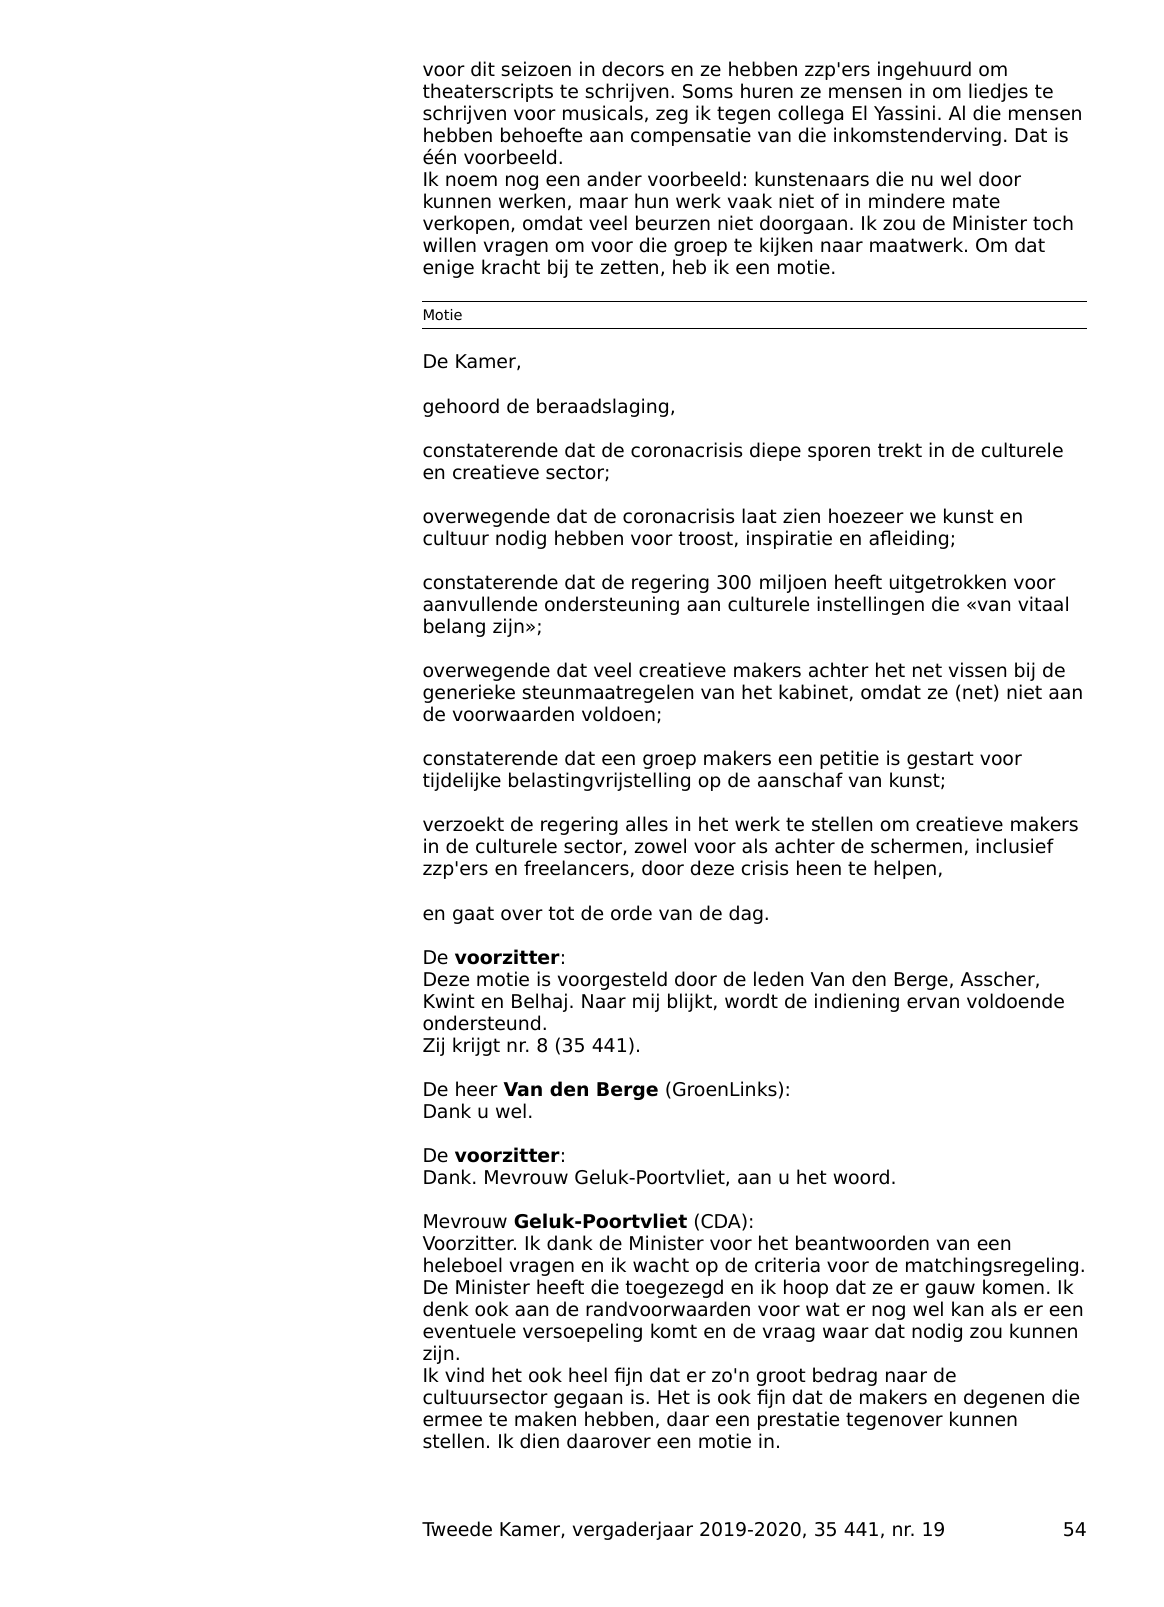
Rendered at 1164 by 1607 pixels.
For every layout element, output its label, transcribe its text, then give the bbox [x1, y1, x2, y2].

text De voorzitter: [422, 1145, 1087, 1167]
text overwegende dat de coronacrisis laat zien hoezeer we kunst en cultuur nodig hebben voor troost, inspiratie en afleiding; [422, 506, 1087, 550]
text en gaat over tot de orde van de dag. [422, 902, 1087, 924]
text Mevrouw Geluk-Poortvliet (CDA): [422, 1211, 1087, 1233]
text constaterende dat een groep makers een petitie is gestart voor tijdelijke belastingvrijstelling op de aanschaf van kunst; [422, 748, 1087, 792]
text gehoord de beraadslaging, [422, 396, 1087, 417]
text De voorzitter: [422, 947, 1087, 969]
text voor dit seizoen in decors en ze hebben zzp'ers ingehuurd om theaterscripts te schrijven. Soms huren ze mensen in om liedjes te schrijven voor musicals, zeg ik tegen collega El Yassini. Al die mensen hebben behoefte aan compensatie van die inkomstenderving. Dat is één voorbeeld. [422, 59, 1087, 169]
text Ik vind het ook heel fijn dat er zo'n groot bedrag naar de cultuursector gegaan is. Het is ook fijn dat de makers en degenen die ermee te maken hebben, daar een prestatie tegenover kunnen stellen. Ik dien daarover een motie in. [422, 1365, 1087, 1453]
text constaterende dat de coronacrisis diepe sporen trekt in de culturele en creatieve sector; [422, 440, 1087, 484]
text constaterende dat de regering 300 miljoen heeft uitgetrokken voor aanvullende ondersteuning aan culturele instellingen die «van vitaal belang zijn»; [422, 572, 1087, 638]
text Ik noem nog een ander voorbeeld: kunstenaars die nu wel door kunnen werken, maar hun werk vaak niet of in mindere mate verkopen, omdat veel beurzen niet doorgaan. Ik zou de Minister toch willen vragen om voor die groep te kijken naar maatwerk. Om dat enige kracht bij te zetten, heb ik een motie. [422, 169, 1087, 279]
text verzoekt de regering alles in het werk te stellen om creatieve makers in de culturele sector, zowel voor als achter de schermen, inclusief zzp'ers en freelancers, door deze crisis heen te helpen, [422, 814, 1087, 880]
table_header Motie [422, 302, 1087, 328]
text Voorzitter. Ik dank de Minister voor het beantwoorden van een heleboel vragen en ik wacht op de criteria voor de matchingsregeling. De Minister heeft die toegezegd en ik hoop dat ze er gauw komen. Ik denk ook aan de randvoorwaarden voor wat er nog wel kan als er een eventuele versoepeling komt en de vraag waar dat nodig zou kunnen zijn. [422, 1233, 1087, 1365]
text Deze motie is voorgesteld door de leden Van den Berge, Asscher, Kwint en Belhaj. Naar mij blijkt, wordt de indiening ervan voldoende ondersteund. [422, 969, 1087, 1034]
text Zij krijgt nr. 8 (35 441). [422, 1034, 1087, 1057]
text overwegende dat veel creatieve makers achter het net vissen bij de generieke steunmaatregelen van het kabinet, omdat ze (net) niet aan de voorwaarden voldoen; [422, 660, 1087, 726]
text Dank u wel. [422, 1101, 1087, 1123]
text Dank. Mevrouw Geluk-Poortvliet, aan u het woord. [422, 1167, 1087, 1189]
text De Kamer, [422, 351, 1087, 373]
text De heer Van den Berge (GroenLinks): [422, 1079, 1087, 1101]
